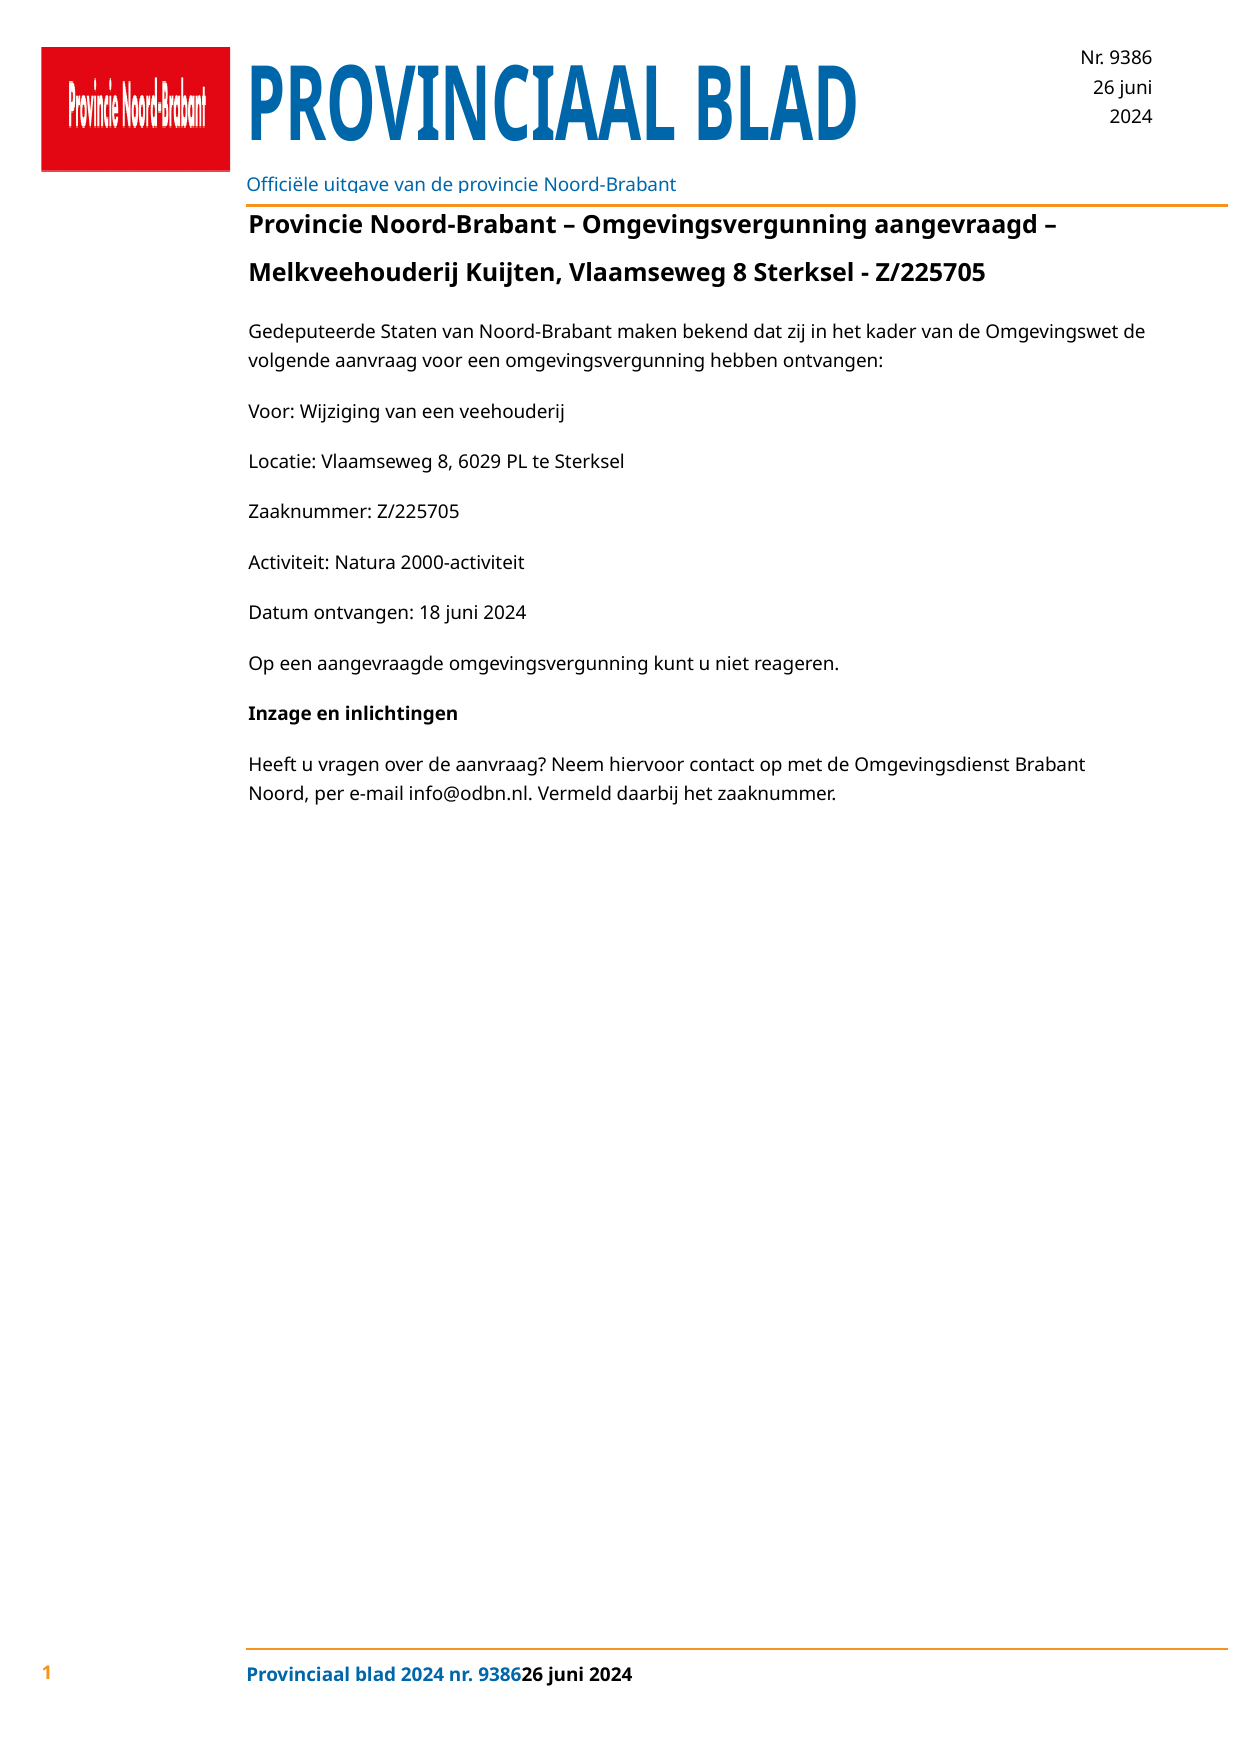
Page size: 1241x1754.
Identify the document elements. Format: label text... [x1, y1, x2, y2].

text Datum ontvangen: 18 juni 2024 [248, 599, 1152, 625]
text Inzage en inlichtingen [248, 700, 1152, 726]
text Locatie: Vlaamseweg 8, 6029 PL te Sterksel [248, 448, 1152, 474]
text Zaaknummer: Z/225705 [248, 499, 1152, 524]
text Voor: Wijziging van een veehouderij [248, 398, 1152, 424]
text Op een aangevraagde omgevingsvergunning kunt u niet reageren. [248, 650, 1152, 676]
picture [41, 47, 231, 172]
text Heeft u vragen over de aanvraag? Neem hiervoor contact op met de Omgevingsdienst Brabant Noord, per e-mail info@odbn.nl. Vermeld daarbij het zaaknummer. [248, 751, 1152, 806]
text Activiteit: Natura 2000-activiteit [248, 549, 1152, 575]
text Gedeputeerde Staten van Noord-Brabant maken bekend dat zij in het kader van de Omgevingswet de volgende aanvraag voor een omgevingsvergunning hebben ontvangen: [248, 318, 1152, 373]
text Provincie Noord-Brabant – Omgevingsvergunning aangevraagd – Melkveehouderij Kuijten, Vlaamseweg 8 Sterksel - Z/225705 [248, 207, 1152, 288]
